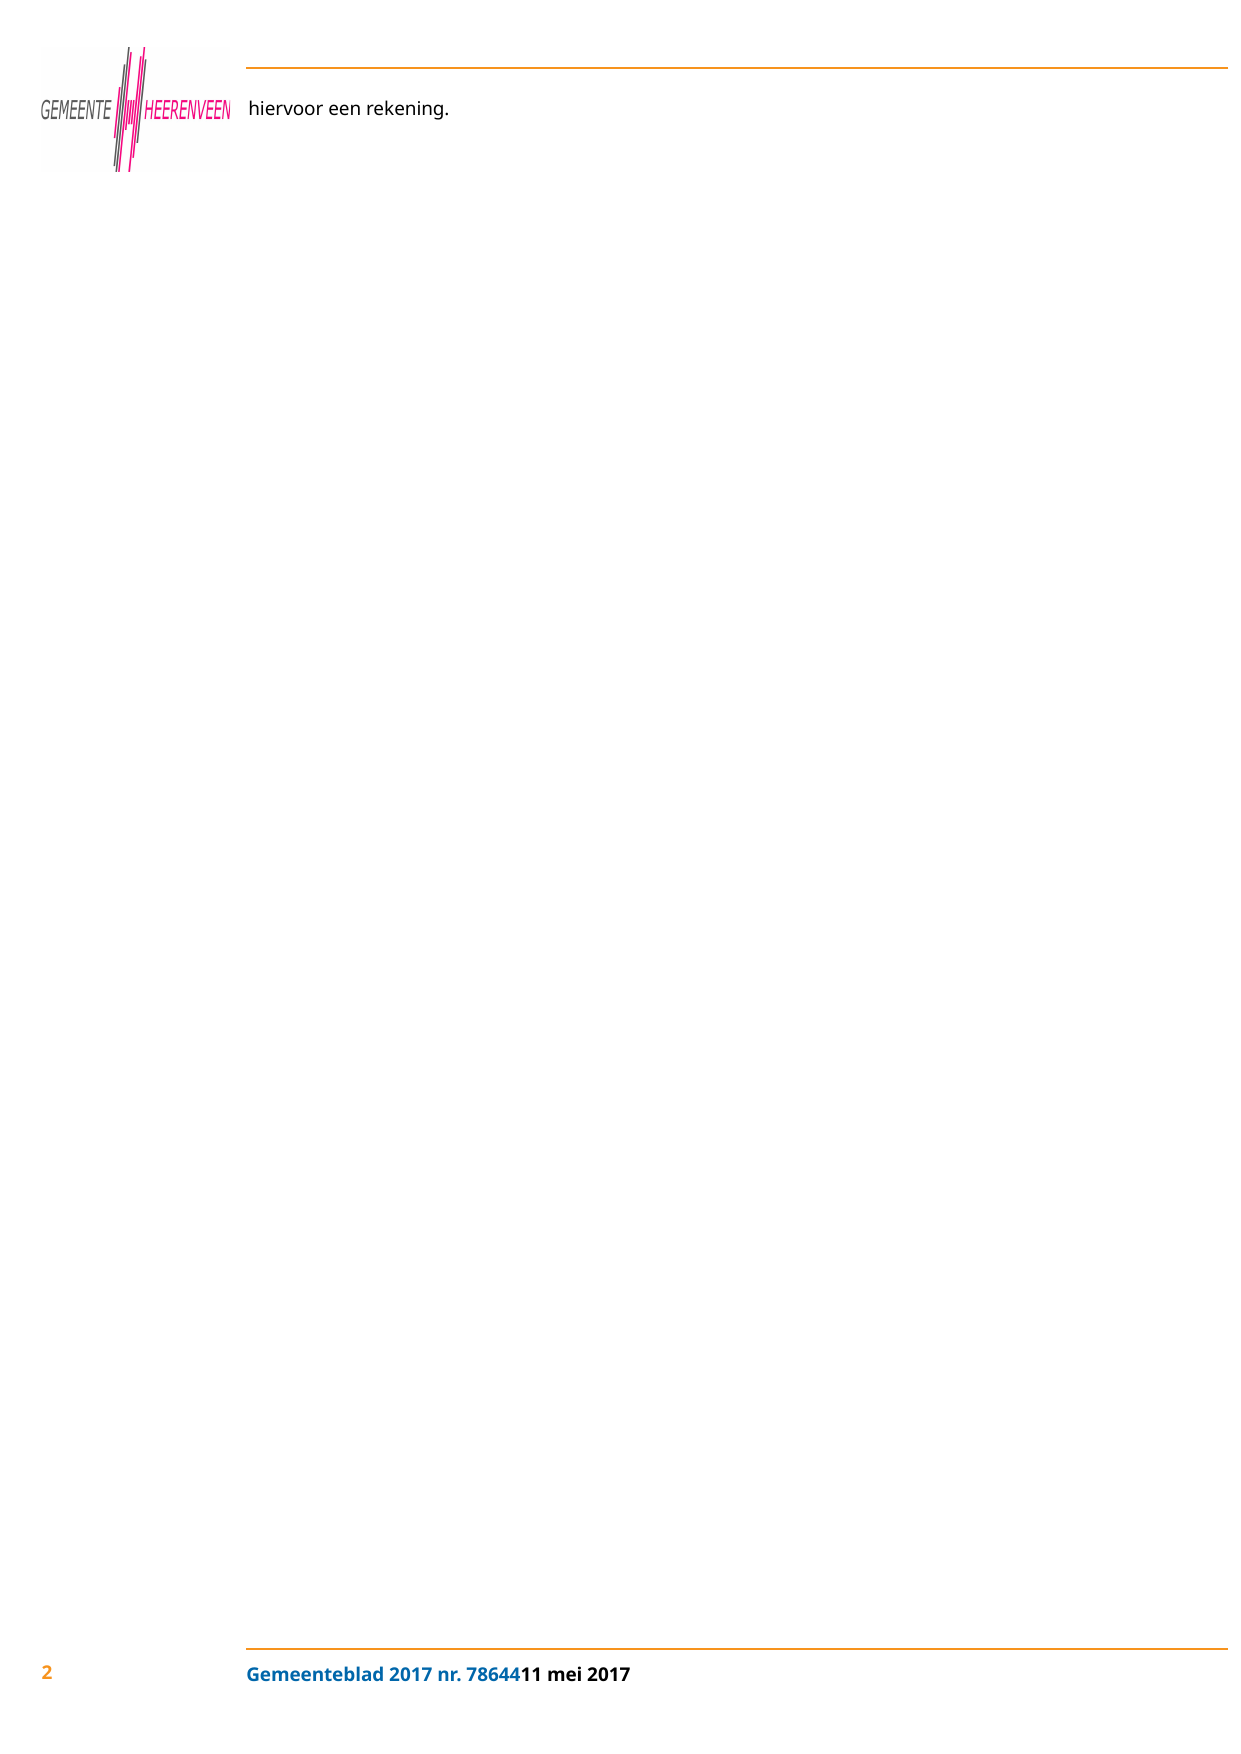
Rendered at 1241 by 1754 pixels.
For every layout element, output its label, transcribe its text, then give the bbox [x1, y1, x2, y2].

text hiervoor een rekening. [248, 95, 1152, 121]
picture [41, 47, 231, 172]
